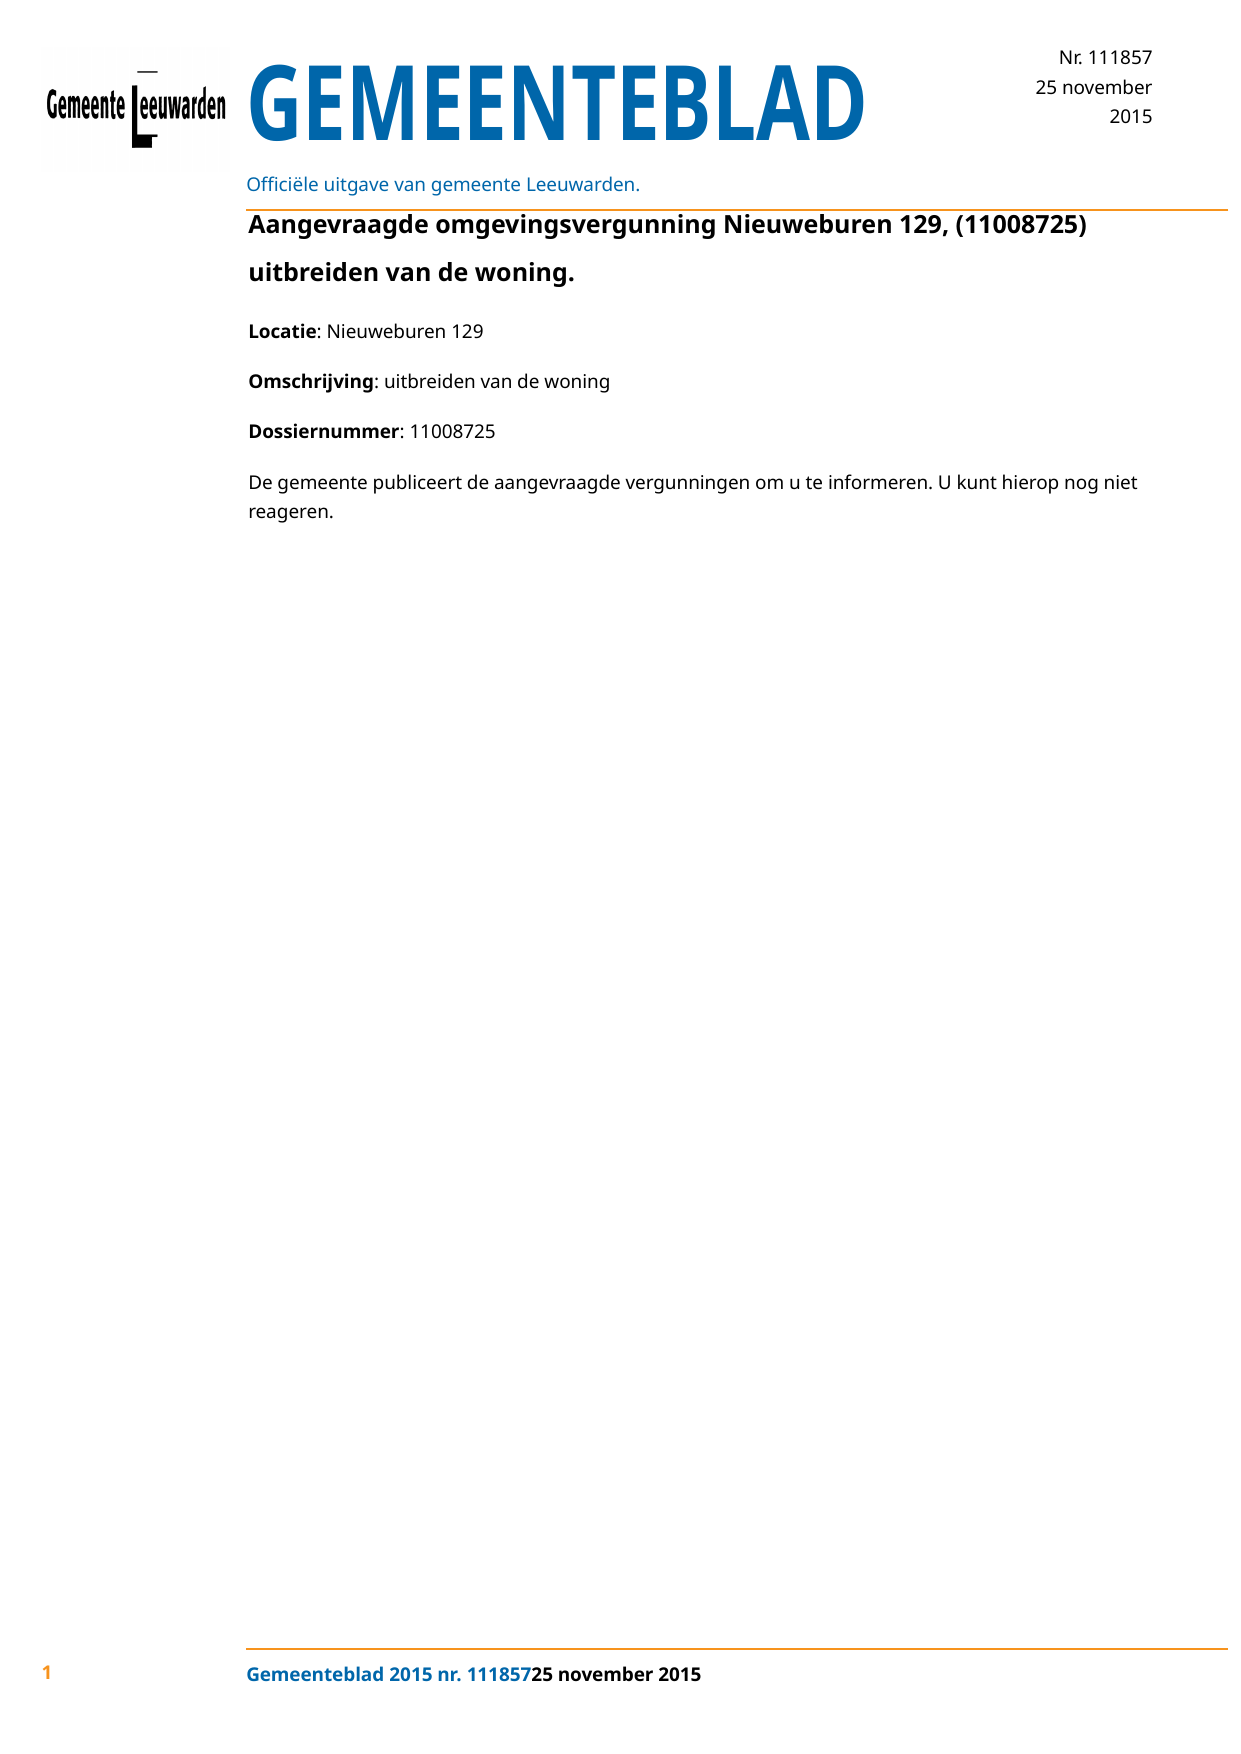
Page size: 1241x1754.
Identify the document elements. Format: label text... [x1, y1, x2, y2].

text Aangevraagde omgevingsvergunning Nieuweburen 129, (11008725) uitbreiden van de woning. [248, 211, 1152, 288]
text Dossiernummer: 11008725 [248, 419, 1152, 444]
picture [41, 47, 231, 172]
text Locatie: Nieuweburen 129 [248, 318, 1152, 344]
text Omschrijving: uitbreiden van de woning [248, 368, 1152, 394]
text De gemeente publiceert de aangevraagde vergunningen om u te informeren. U kunt hierop nog niet reageren. [248, 469, 1152, 524]
